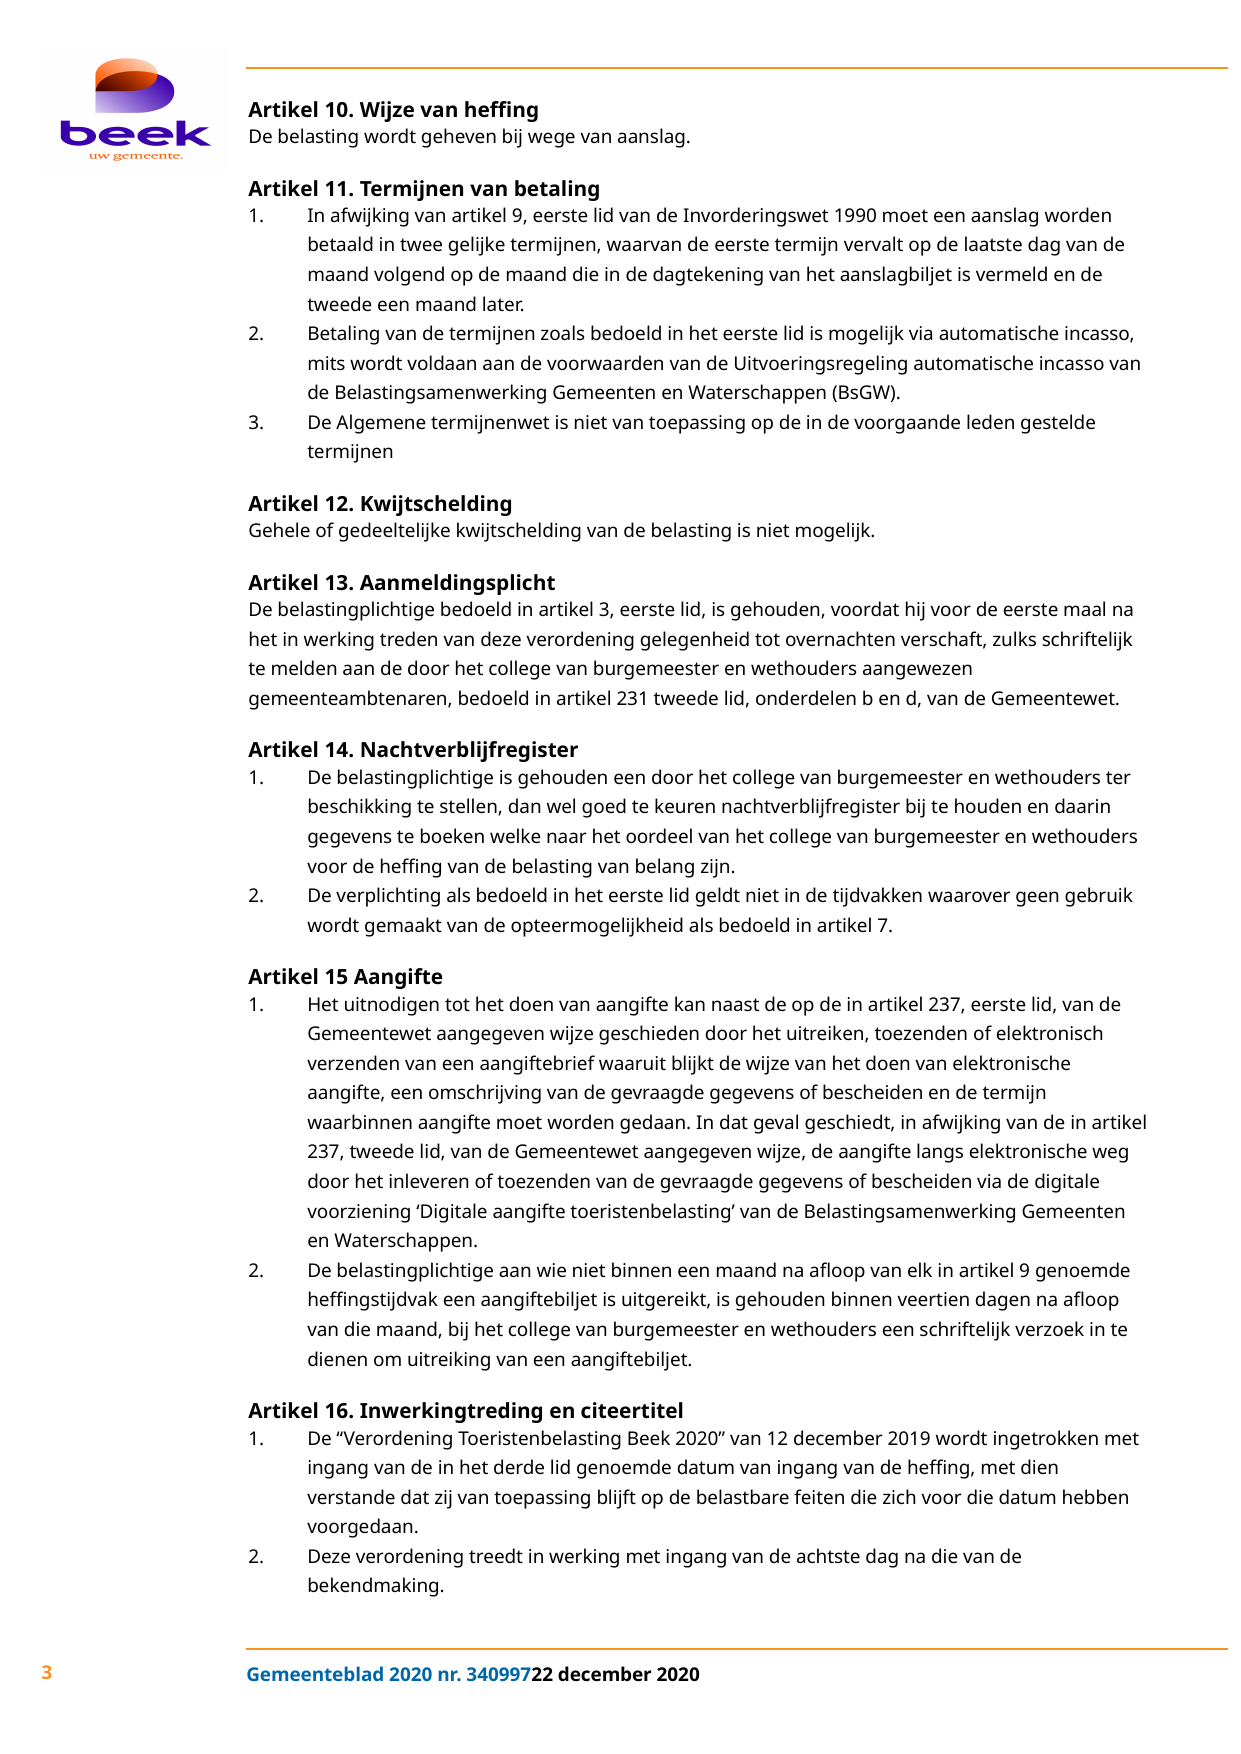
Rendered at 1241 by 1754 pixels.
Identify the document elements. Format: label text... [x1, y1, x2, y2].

text Artikel 10. Wijze van heffing [248, 95, 1152, 123]
list De belastingplichtige aan wie niet binnen een maand na afloop van elk in artikel 9 genoemde heffingstijdvak een aangiftebiljet is uitgereikt, is gehouden binnen veertien dagen na afloop van die maand, bij het college van burgemeester en wethouders een schriftelijk verzoek in te dienen om uitreiking van een aangiftebiljet. [248, 1257, 1152, 1372]
text Artikel 12. Kwijtschelding [248, 489, 1152, 518]
list De belastingplichtige is gehouden een door het college van burgemeester en wethouders ter beschikking te stellen, dan wel goed te keuren nachtverblijfregister bij te houden en daarin gegevens te boeken welke naar het oordeel van het college van burgemeester en wethouders voor de heffing van de belasting van belang zijn. [248, 764, 1152, 878]
text Artikel 13. Aanmeldingsplicht [248, 568, 1152, 596]
list Het uitnodigen tot het doen van aangifte kan naast de op de in artikel 237, eerste lid, van de Gemeentewet aangegeven wijze geschieden door het uitreiken, toezenden of elektronisch verzenden van een aangiftebrief waaruit blijkt de wijze van het doen van elektronische aangifte, een omschrijving van de gevraagde gegevens of bescheiden en de termijn waarbinnen aangifte moet worden gedaan. In dat geval geschiedt, in afwijking van de in artikel 237, tweede lid, van de Gemeentewet aangegeven wijze, de aangifte langs elektronische weg door het inleveren of toezenden van de gevraagde gegevens of bescheiden via de digitale voorziening ‘Digitale aangifte toeristenbelasting’ van de Belastingsamenwerking Gemeenten en Waterschappen. [248, 991, 1152, 1253]
text Artikel 14. Nachtverblijfregister [248, 736, 1152, 764]
list De verplichting als bedoeld in het eerste lid geldt niet in de tijdvakken waarover geen gebruik wordt gemaakt van de opteermogelijkheid als bedoeld in artikel 7. [248, 882, 1152, 938]
list In afwijking van artikel 9, eerste lid van de Invorderingswet 1990 moet een aanslag worden betaald in twee gelijke termijnen, waarvan de eerste termijn vervalt op de laatste dag van de maand volgend op de maand die in de dagtekening van het aanslagbiljet is vermeld en de tweede een maand later. [248, 202, 1152, 317]
text Gehele of gedeeltelijke kwijtschelding van de belasting is niet mogelijk. [248, 518, 1152, 543]
text Artikel 11. Termijnen van betaling [248, 174, 1152, 202]
list Deze verordening treedt in werking met ingang van de achtste dag na die van de bekendmaking. [248, 1543, 1152, 1598]
text Artikel 16. Inwerkingtreding en citeertitel [248, 1396, 1152, 1425]
text De belasting wordt geheven bij wege van aanslag. [248, 123, 1152, 149]
list De “Verordening Toeristenbelasting Beek 2020” van 12 december 2019 wordt ingetrokken met ingang van de in het derde lid genoemde datum van ingang van de heffing, met dien verstande dat zij van toepassing blijft op de belastbare feiten die zich voor die datum hebben voorgedaan. [248, 1425, 1152, 1539]
text Artikel 15 Aangifte [248, 962, 1152, 991]
text De belastingplichtige bedoeld in artikel 3, eerste lid, is gehouden, voordat hij voor de eerste maal na het in werking treden van deze verordening gelegenheid tot overnachten verschaft, zulks schriftelijk te melden aan de door het college van burgemeester en wethouders aangewezen gemeenteambtenaren, bedoeld in artikel 231 tweede lid, onderdelen b en d, van de Gemeentewet. [248, 596, 1152, 711]
list Betaling van de termijnen zoals bedoeld in het eerste lid is mogelijk via automatische incasso, mits wordt voldaan aan de voorwaarden van de Uitvoeringsregeling automatische incasso van de Belastingsamenwerking Gemeenten en Waterschappen (BsGW). [248, 320, 1152, 405]
list De Algemene termijnenwet is niet van toepassing op de in de voorgaande leden gestelde termijnen [248, 409, 1152, 464]
picture [41, 47, 231, 172]
